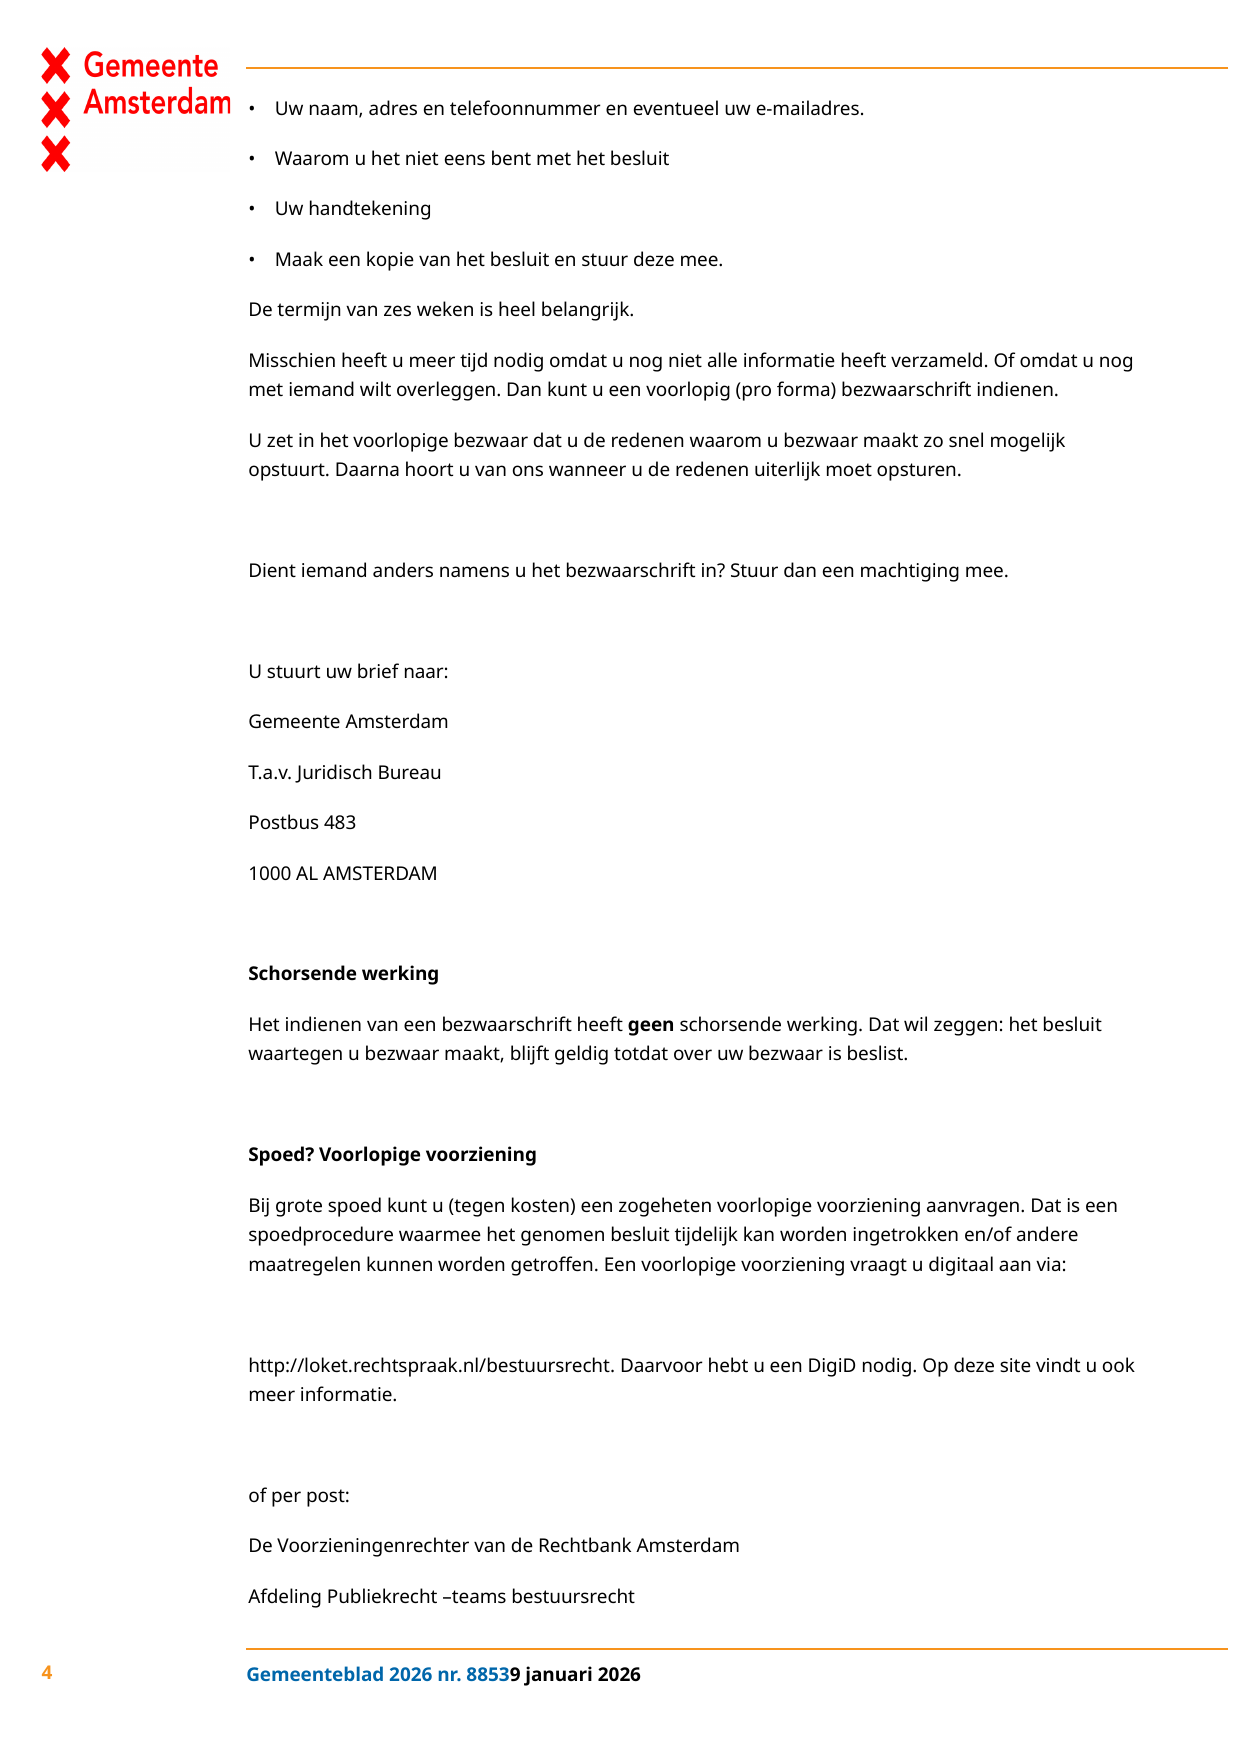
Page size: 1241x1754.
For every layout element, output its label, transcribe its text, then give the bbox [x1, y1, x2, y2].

text of per post: [248, 1482, 1152, 1508]
text Afdeling Publiekrecht –teams bestuursrecht [248, 1583, 1152, 1609]
picture [41, 47, 231, 172]
text • Waarom u het niet eens bent met het besluit [248, 145, 1152, 171]
text Postbus 483 [248, 809, 1152, 835]
text Gemeente Amsterdam [248, 708, 1152, 734]
text U zet in het voorlopige bezwaar dat u de redenen waarom u bezwaar maakt zo snel mogelijk opstuurt. Daarna hoort u van ons wanneer u de redenen uiterlijk moet opsturen. [248, 427, 1152, 482]
text 1000 AL AMSTERDAM [248, 860, 1152, 886]
text Misschien heeft u meer tijd nodig omdat u nog niet alle informatie heeft verzameld. Of omdat u nog met iemand wilt overleggen. Dan kunt u een voorlopig (pro forma) bezwaarschrift indienen. [248, 347, 1152, 402]
text U stuurt uw brief naar: [248, 658, 1152, 684]
text Het indienen van een bezwaarschrift heeft geen schorsende werking. Dat wil zeggen: het besluit waartegen u bezwaar maakt, blijft geldig totdat over uw bezwaar is beslist. [248, 1011, 1152, 1066]
text T.a.v. Juridisch Bureau [248, 759, 1152, 785]
text De Voorzieningenrechter van de Rechtbank Amsterdam [248, 1533, 1152, 1558]
text De termijn van zes weken is heel belangrijk. [248, 296, 1152, 322]
text http://loket.rechtspraak.nl/bestuursrecht. Daarvoor hebt u een DigiD nodig. Op deze site vindt u ook meer informatie. [248, 1352, 1152, 1407]
text Spoed? Voorlopige voorziening [248, 1141, 1152, 1167]
text • Uw handtekening [248, 196, 1152, 221]
text Bij grote spoed kunt u (tegen kosten) een zogeheten voorlopige voorziening aanvragen. Dat is een spoedprocedure waarmee het genomen besluit tijdelijk kan worden ingetrokken en/of andere maatregelen kunnen worden getroffen. Een voorlopige voorziening vraagt u digitaal aan via: [248, 1192, 1152, 1277]
text • Maak een kopie van het besluit en stuur deze mee. [248, 246, 1152, 272]
text Dient iemand anders namens u het bezwaarschrift in? Stuur dan een machtiging mee. [248, 557, 1152, 583]
text Schorsende werking [248, 961, 1152, 986]
text • Uw naam, adres en telefoonnummer en eventueel uw e-mailadres. [248, 95, 1152, 121]
